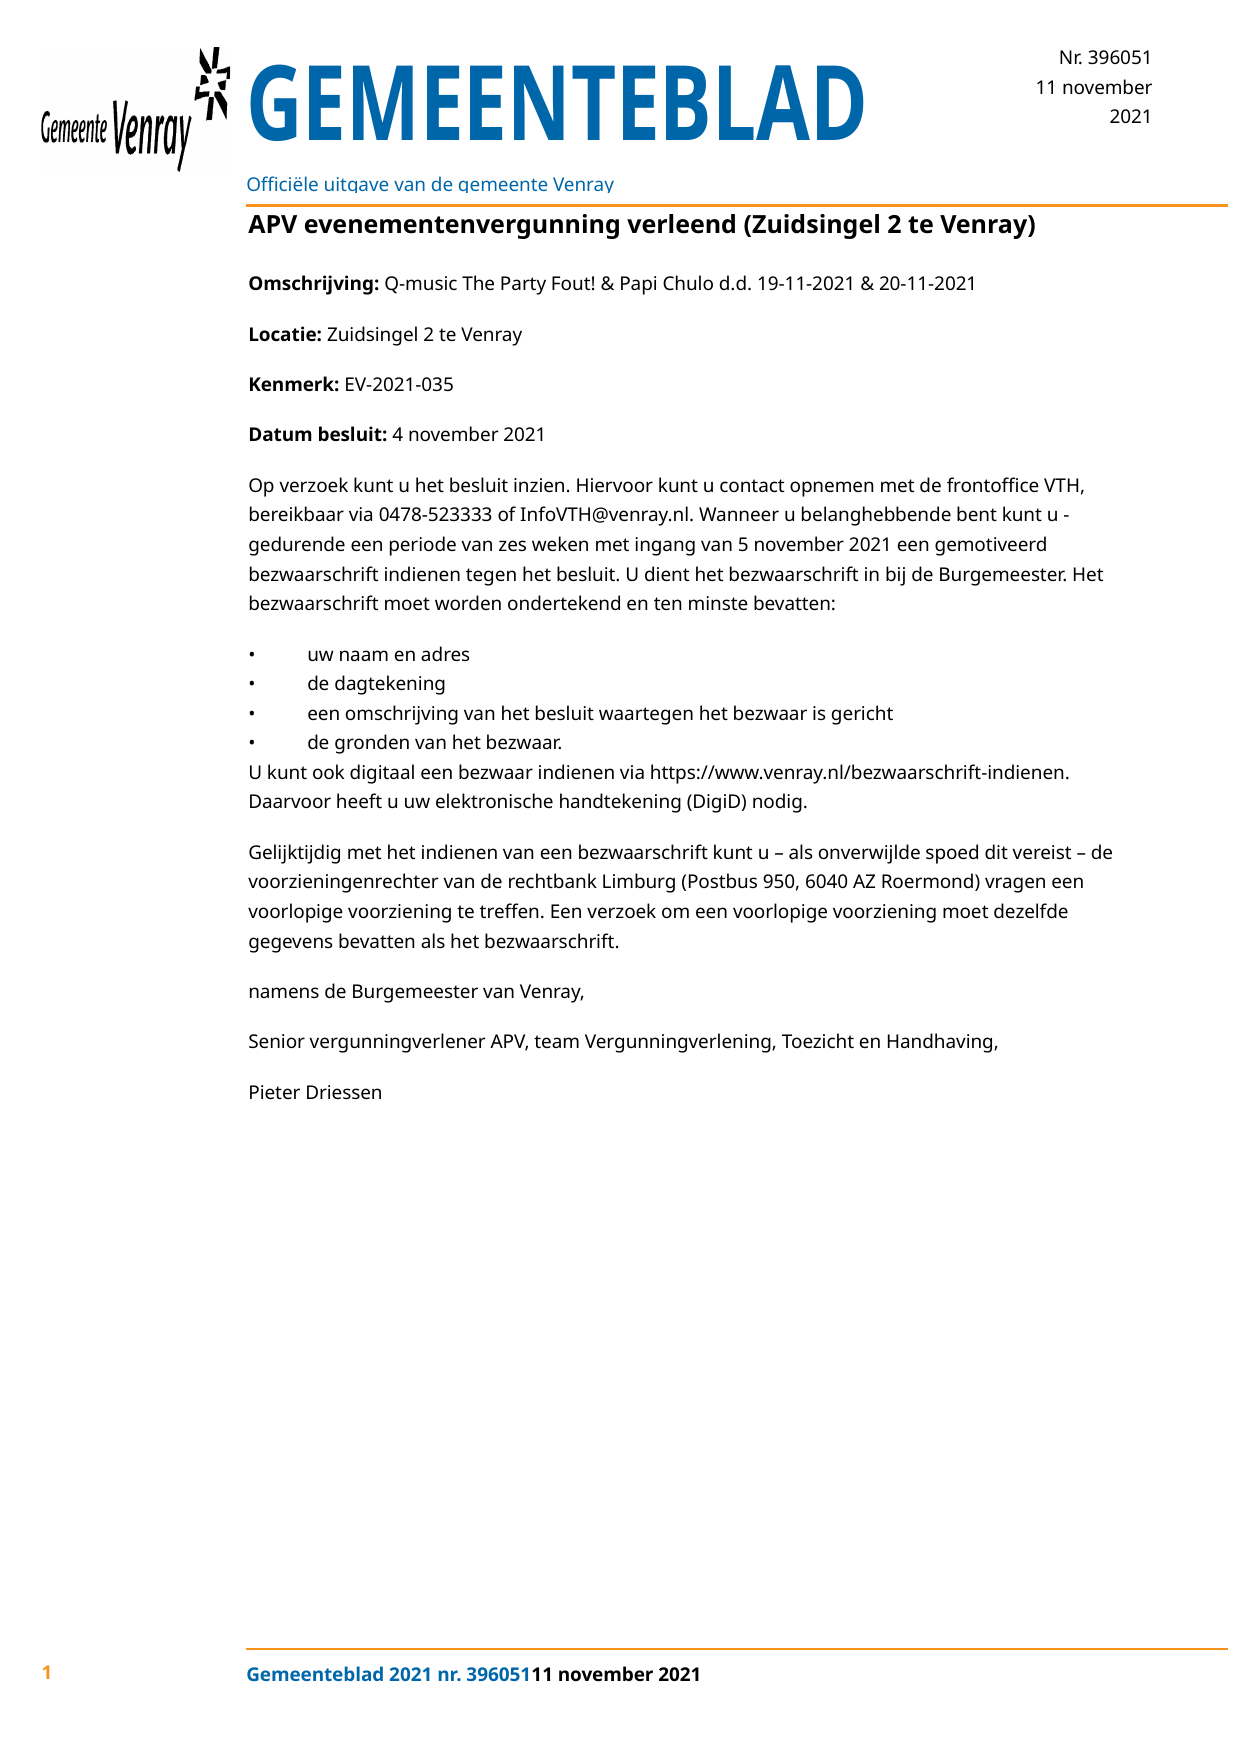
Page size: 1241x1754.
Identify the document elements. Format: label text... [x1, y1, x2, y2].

text Datum besluit: 4 november 2021 [248, 422, 1152, 447]
text Locatie: Zuidsingel 2 te Venray [248, 321, 1152, 346]
text U kunt ook digitaal een bezwaar indienen via https://www.venray.nl/bezwaarschrift-indienen. Daarvoor heeft u uw elektronische handtekening (DigiD) nodig. [248, 759, 1152, 814]
list de dagtekening [248, 670, 1152, 696]
list uw naam en adres [248, 641, 1152, 666]
text Omschrijving: Q-music The Party Fout! & Papi Chulo d.d. 19-11-2021 & 20-11-2021 [248, 270, 1152, 296]
list een omschrijving van het besluit waartegen het bezwaar is gericht [248, 700, 1152, 726]
text namens de Burgemeester van Venray, [248, 978, 1152, 1004]
list de gronden van het bezwaar. [248, 729, 1152, 755]
text APV evenementenvergunning verleend (Zuidsingel 2 te Venray) [248, 207, 1152, 241]
text Op verzoek kunt u het besluit inzien. Hiervoor kunt u contact opnemen met de frontoffice VTH, bereikbaar via 0478-523333 of InfoVTH@venray.nl. Wanneer u belanghebbende bent kunt u - gedurende een periode van zes weken met ingang van 5 november 2021 een gemotiveerd bezwaarschrift indienen tegen het besluit. U dient het bezwaarschrift in bij de Burgemeester. Het bezwaarschrift moet worden ondertekend en ten minste bevatten: [248, 472, 1152, 616]
text Senior vergunningverlener APV, team Vergunningverlening, Toezicht en Handhaving, [248, 1029, 1152, 1054]
text Pieter Driessen [248, 1079, 1152, 1105]
text Kenmerk: EV-2021-035 [248, 371, 1152, 397]
text Gelijktijdig met het indienen van een bezwaarschrift kunt u – als onverwijlde spoed dit vereist – de voorzieningenrechter van de rechtbank Limburg (Postbus 950, 6040 AZ Roermond) vragen een voorlopige voorziening te treffen. Een verzoek om een voorlopige voorziening moet dezelfde gegevens bevatten als het bezwaarschrift. [248, 839, 1152, 953]
picture [41, 47, 231, 172]
